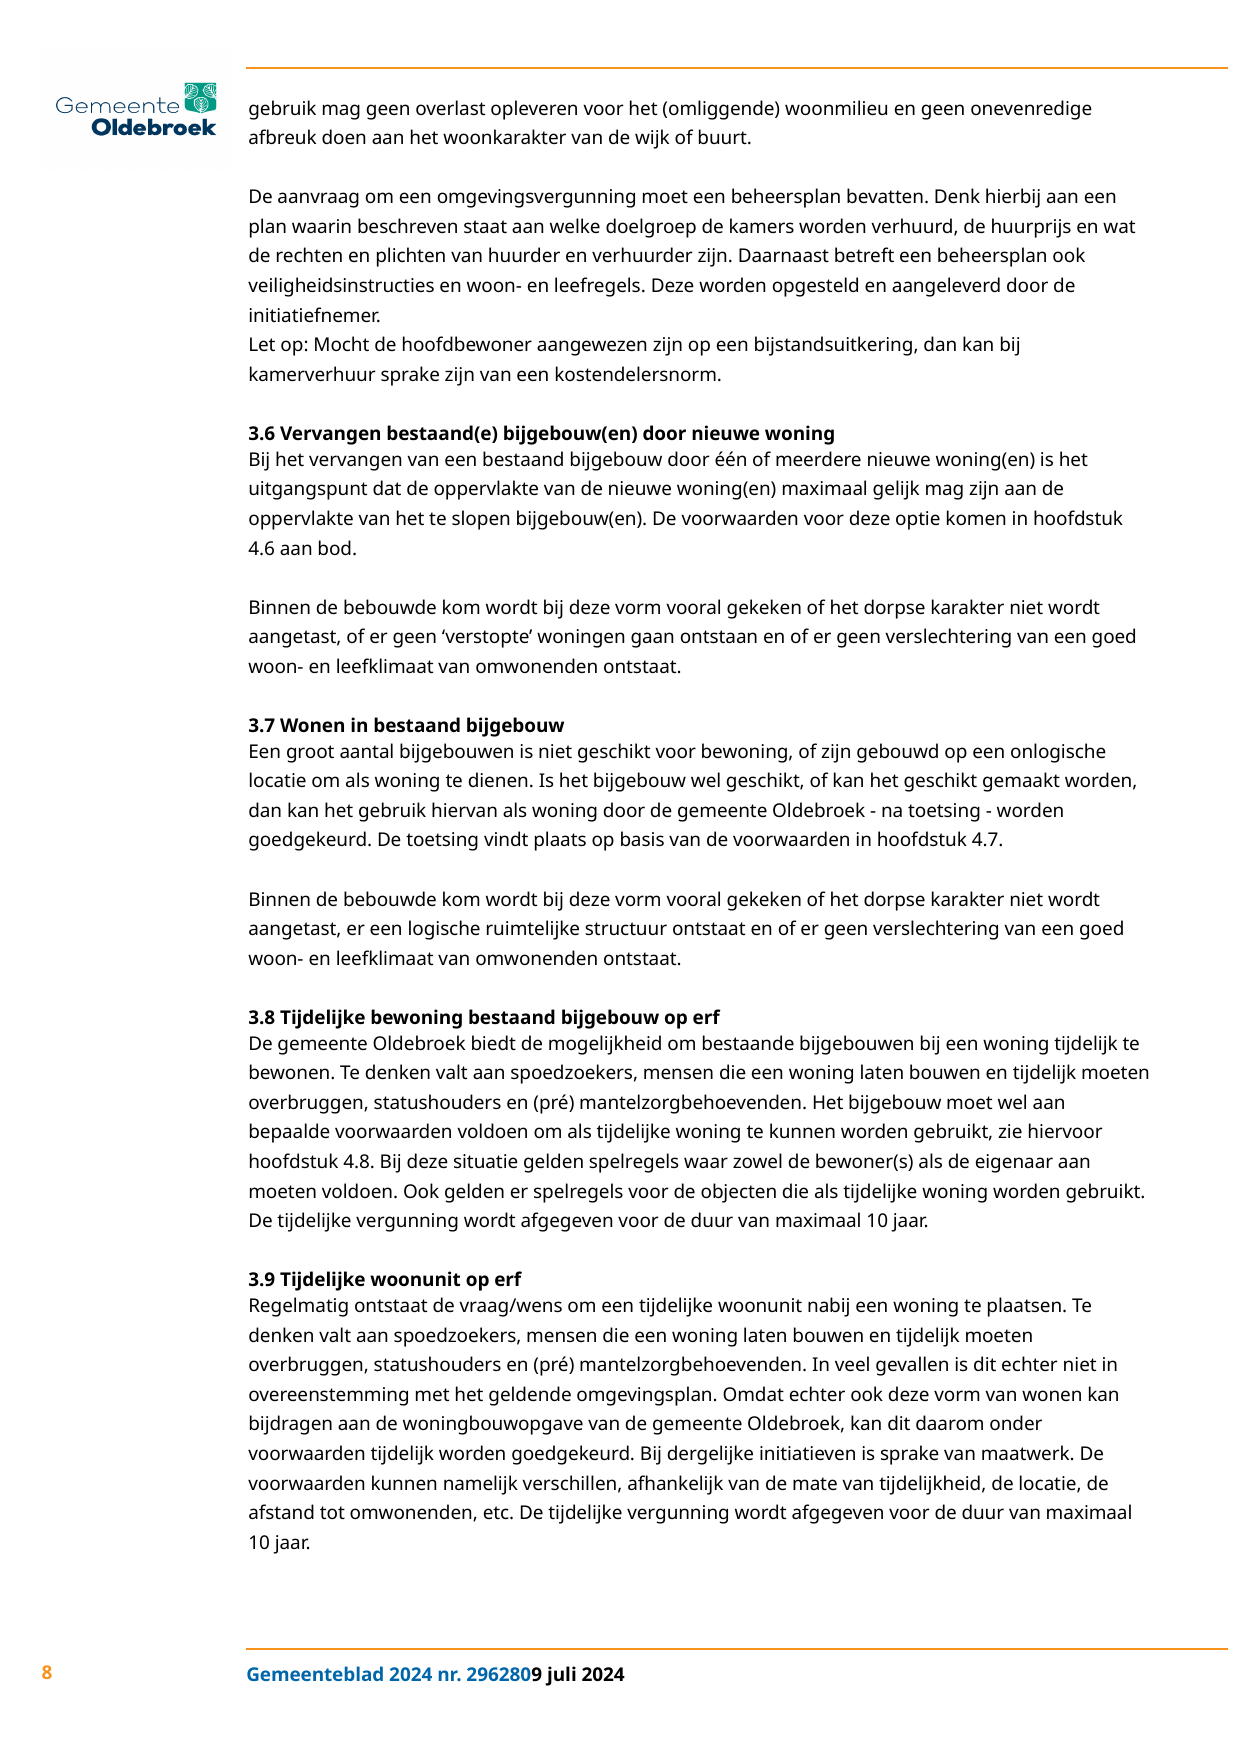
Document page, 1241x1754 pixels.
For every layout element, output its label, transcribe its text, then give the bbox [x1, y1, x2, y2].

text Bij het vervangen van een bestaand bijgebouw door één of meerdere nieuwe woning(en) is het uitgangspunt dat de oppervlakte van de nieuwe woning(en) maximaal gelijk mag zijn aan de oppervlakte van het te slopen bijgebouw(en). De voorwaarden voor deze optie komen in hoofdstuk 4.6 aan bod. [248, 446, 1152, 560]
text 3.6 Vervangen bestaand(e) bijgebouw(en) door nieuwe woning [248, 420, 1152, 446]
picture [41, 47, 231, 172]
text De gemeente Oldebroek biedt de mogelijkheid om bestaande bijgebouwen bij een woning tijdelijk te bewonen. Te denken valt aan spoedzoekers, mensen die een woning laten bouwen en tijdelijk moeten overbruggen, statushouders en (pré) mantelzorgbehoevenden. Het bijgebouw moet wel aan bepaalde voorwaarden voldoen om als tijdelijke woning te kunnen worden gebruikt, zie hiervoor hoofdstuk 4.8. Bij deze situatie gelden spelregels waar zowel de bewoner(s) als de eigenaar aan moeten voldoen. Ook gelden er spelregels voor de objecten die als tijdelijke woning worden gebruikt. De tijdelijke vergunning wordt afgegeven voor de duur van maximaal 10 jaar. [248, 1030, 1152, 1233]
text Binnen de bebouwde kom wordt bij deze vorm vooral gekeken of het dorpse karakter niet wordt aangetast, er een logische ruimtelijke structuur ontstaat en of er geen verslechtering van een goed woon- en leefklimaat van omwonenden ontstaat. [248, 886, 1152, 971]
text Een groot aantal bijgebouwen is niet geschikt voor bewoning, of zijn gebouwd op een onlogische locatie om als woning te dienen. Is het bijgebouw wel geschikt, of kan het geschikt gemaakt worden, dan kan het gebruik hiervan als woning door de gemeente Oldebroek - na toetsing - worden goedgekeurd. De toetsing vindt plaats op basis van de voorwaarden in hoofdstuk 4.7. [248, 738, 1152, 852]
text 3.7 Wonen in bestaand bijgebouw [248, 712, 1152, 738]
text De aanvraag om een omgevingsvergunning moet een beheersplan bevatten. Denk hierbij aan een plan waarin beschreven staat aan welke doelgroep de kamers worden verhuurd, de huurprijs en wat de rechten en plichten van huurder en verhuurder zijn. Daarnaast betreft een beheersplan ook veiligheidsinstructies en woon- en leefregels. Deze worden opgesteld en aangeleverd door de initiatiefnemer. [248, 183, 1152, 328]
text gebruik mag geen overlast opleveren voor het (omliggende) woonmilieu en geen onevenredige afbreuk doen aan het woonkarakter van de wijk of buurt. [248, 95, 1152, 150]
text 3.9 Tijdelijke woonunit op erf [248, 1267, 1152, 1292]
text Regelmatig ontstaat de vraag/wens om een tijdelijke woonunit nabij een woning te plaatsen. Te denken valt aan spoedzoekers, mensen die een woning laten bouwen en tijdelijk moeten overbruggen, statushouders en (pré) mantelzorgbehoevenden. In veel gevallen is dit echter niet in overeenstemming met het geldende omgevingsplan. Omdat echter ook deze vorm van wonen kan bijdragen aan de woningbouwopgave van de gemeente Oldebroek, kan dit daarom onder voorwaarden tijdelijk worden goedgekeurd. Bij dergelijke initiatieven is sprake van maatwerk. De voorwaarden kunnen namelijk verschillen, afhankelijk van de mate van tijdelijkheid, de locatie, de afstand tot omwonenden, etc. De tijdelijke vergunning wordt afgegeven voor de duur van maximaal 10 jaar. [248, 1292, 1152, 1555]
text 3.8 Tijdelijke bewoning bestaand bijgebouw op erf [248, 1004, 1152, 1030]
text Let op: Mocht de hoofdbewoner aangewezen zijn op een bijstandsuitkering, dan kan bij kamerverhuur sprake zijn van een kostendelersnorm. [248, 331, 1152, 387]
text Binnen de bebouwde kom wordt bij deze vorm vooral gekeken of het dorpse karakter niet wordt aangetast, of er geen ‘verstopte’ woningen gaan ontstaan en of er geen verslechtering van een goed woon- en leefklimaat van omwonenden ontstaat. [248, 594, 1152, 679]
